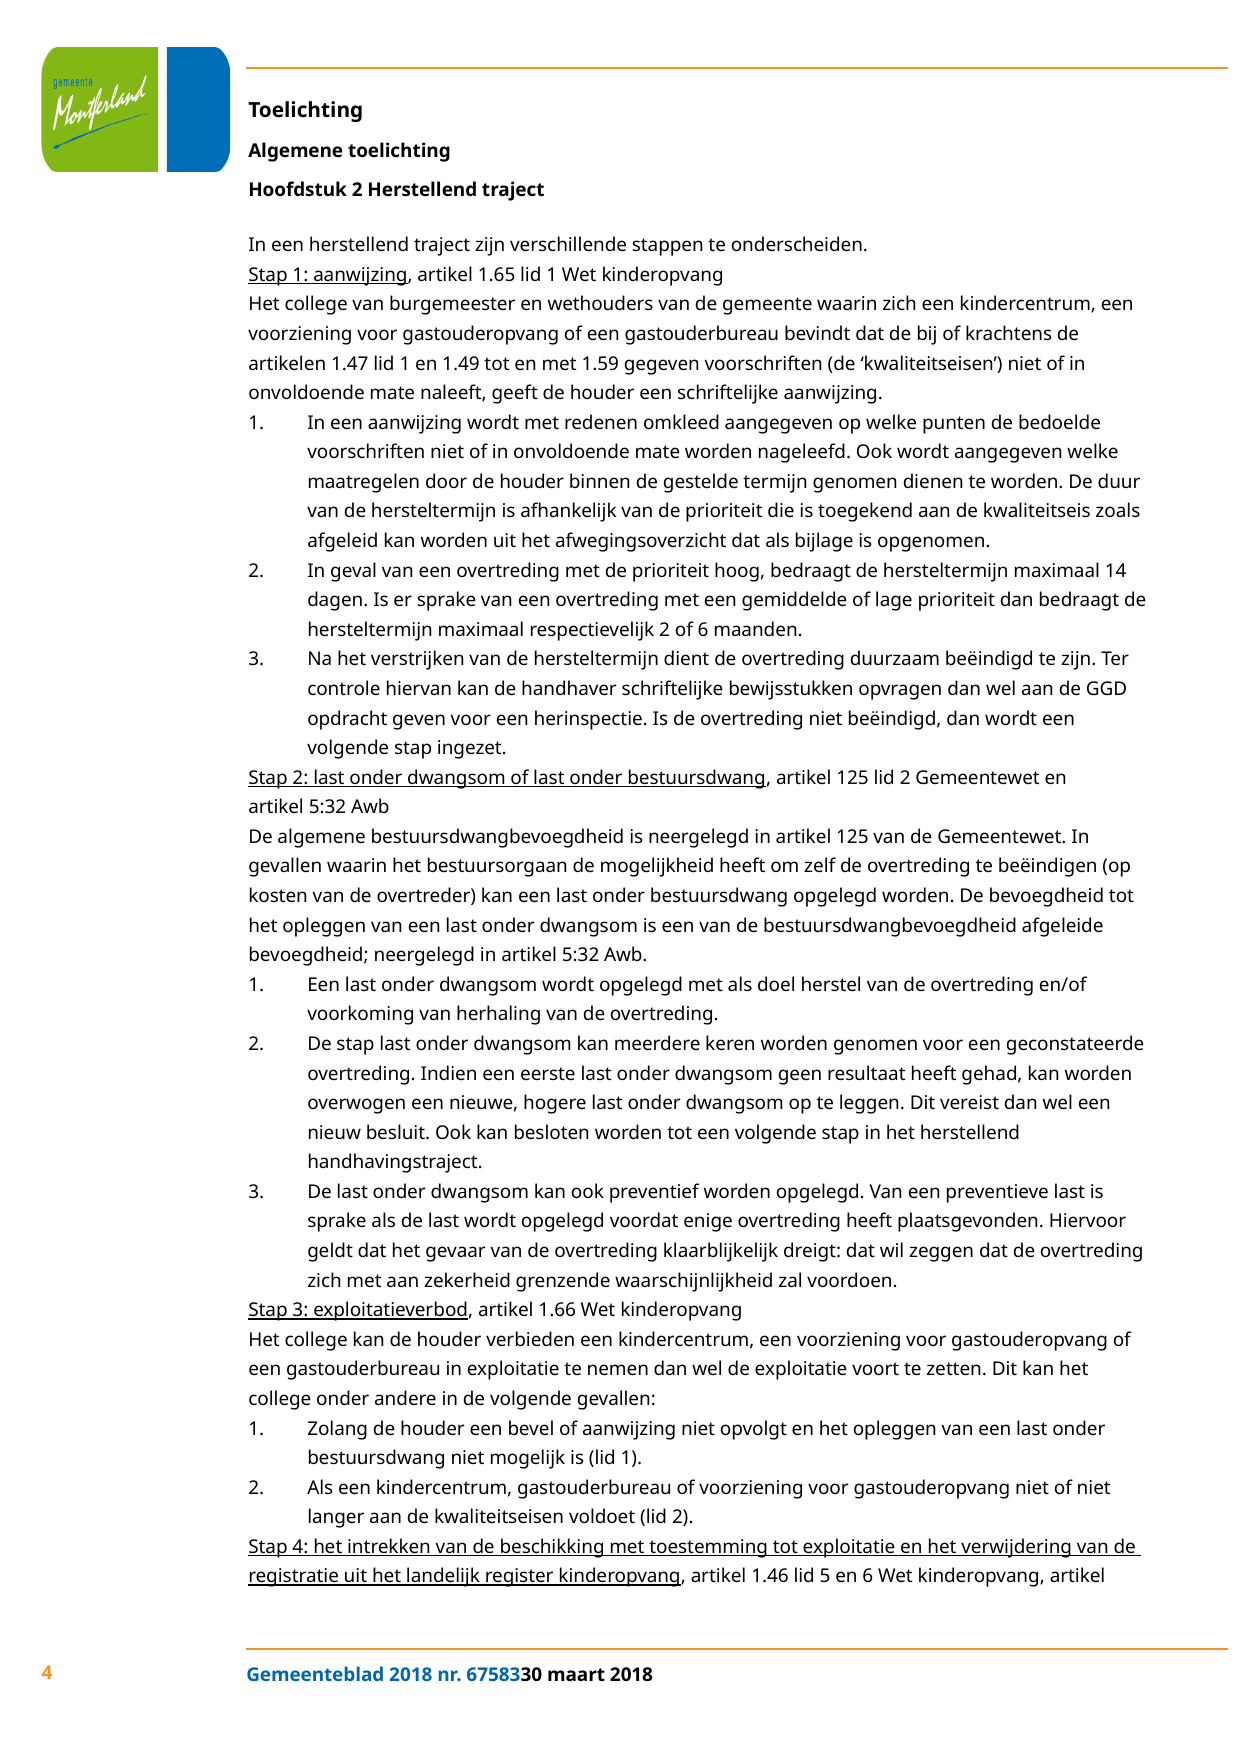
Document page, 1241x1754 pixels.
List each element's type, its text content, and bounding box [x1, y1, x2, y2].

text De algemene bestuursdwangbevoegdheid is neergelegd in artikel 125 van de Gemeentewet. In gevallen waarin het bestuursorgaan de mogelijkheid heeft om zelf de overtreding te beëindigen (op kosten van de overtreder) kan een last onder bestuursdwang opgelegd worden. De bevoegdheid tot het opleggen van een last onder dwangsom is een van de bestuursdwangbevoegdheid afgeleide bevoegdheid; neergelegd in artikel 5:32 Awb. [248, 823, 1152, 967]
text Hoofdstuk 2 Herstellend traject [248, 176, 1152, 202]
text Stap 3: exploitatieverbod, artikel 1.66 Wet kinderopvang [248, 1296, 1152, 1322]
list Na het verstrijken van de hersteltermijn dient de overtreding duurzaam beëindigd te zijn. Ter controle hiervan kan de handhaver schriftelijke bewijsstukken opvragen dan wel aan de GGD opdracht geven voor een herinspectie. Is de overtreding niet beëindigd, dan wordt een volgende stap ingezet. [248, 646, 1152, 760]
text Toelichting [248, 95, 1152, 123]
list In geval van een overtreding met de prioriteit hoog, bedraagt de hersteltermijn maximaal 14 dagen. Is er sprake van een overtreding met een gemiddelde of lage prioriteit dan bedraagt de hersteltermijn maximaal respectievelijk 2 of 6 maanden. [248, 557, 1152, 642]
text Het college van burgemeester en wethouders van de gemeente waarin zich een kindercentrum, een voorziening voor gastouderopvang of een gastouderbureau bevindt dat de bij of krachtens de artikelen 1.47 lid 1 en 1.49 tot en met 1.59 gegeven voorschriften (de ‘kwaliteitseisen’) niet of in onvoldoende mate naleeft, geeft de houder een schriftelijke aanwijzing. [248, 291, 1152, 405]
list Een last onder dwangsom wordt opgelegd met als doel herstel van de overtreding en/of voorkoming van herhaling van de overtreding. [248, 971, 1152, 1026]
list In een aanwijzing wordt met redenen omkleed aangegeven op welke punten de bedoelde voorschriften niet of in onvoldoende mate worden nageleefd. Ook wordt aangegeven welke maatregelen door de houder binnen de gestelde termijn genomen dienen te worden. De duur van de hersteltermijn is afhankelijk van de prioriteit die is toegekend aan de kwaliteitseis zoals afgeleid kan worden uit het afwegingsoverzicht dat als bijlage is opgenomen. [248, 409, 1152, 553]
list Zolang de houder een bevel of aanwijzing niet opvolgt en het opleggen van een last onder bestuursdwang niet mogelijk is (lid 1). [248, 1415, 1152, 1470]
text Het college kan de houder verbieden een kindercentrum, een voorziening voor gastouderopvang of een gastouderbureau in exploitatie te nemen dan wel de exploitatie voort te zetten. Dit kan het college onder andere in de volgende gevallen: [248, 1326, 1152, 1411]
text Stap 1: aanwijzing, artikel 1.65 lid 1 Wet kinderopvang [248, 261, 1152, 287]
picture [41, 47, 231, 172]
list De stap last onder dwangsom kan meerdere keren worden genomen voor een geconstateerde overtreding. Indien een eerste last onder dwangsom geen resultaat heeft gehad, kan worden overwogen een nieuwe, hogere last onder dwangsom op te leggen. Dit vereist dan wel een nieuw besluit. Ook kan besloten worden tot een volgende stap in het herstellend handhavingstraject. [248, 1030, 1152, 1174]
text Algemene toelichting [248, 137, 1152, 163]
text Stap 4: het intrekken van de beschikking met toestemming tot exploitatie en het verwijdering van de registratie uit het landelijk register kinderopvang, artikel 1.46 lid 5 en 6 Wet kinderopvang, artikel [248, 1533, 1152, 1588]
list Als een kindercentrum, gastouderbureau of voorziening voor gastouderopvang niet of niet langer aan de kwaliteitseisen voldoet (lid 2). [248, 1474, 1152, 1529]
list De last onder dwangsom kan ook preventief worden opgelegd. Van een preventieve last is sprake als de last wordt opgelegd voordat enige overtreding heeft plaatsgevonden. Hiervoor geldt dat het gevaar van de overtreding klaarblijkelijk dreigt: dat wil zeggen dat de overtreding zich met aan zekerheid grenzende waarschijnlijkheid zal voordoen. [248, 1178, 1152, 1293]
text Stap 2: last onder dwangsom of last onder bestuursdwang, artikel 125 lid 2 Gemeentewet en artikel 5:32 Awb [248, 764, 1152, 819]
text In een herstellend traject zijn verschillende stappen te onderscheiden. [248, 231, 1152, 257]
